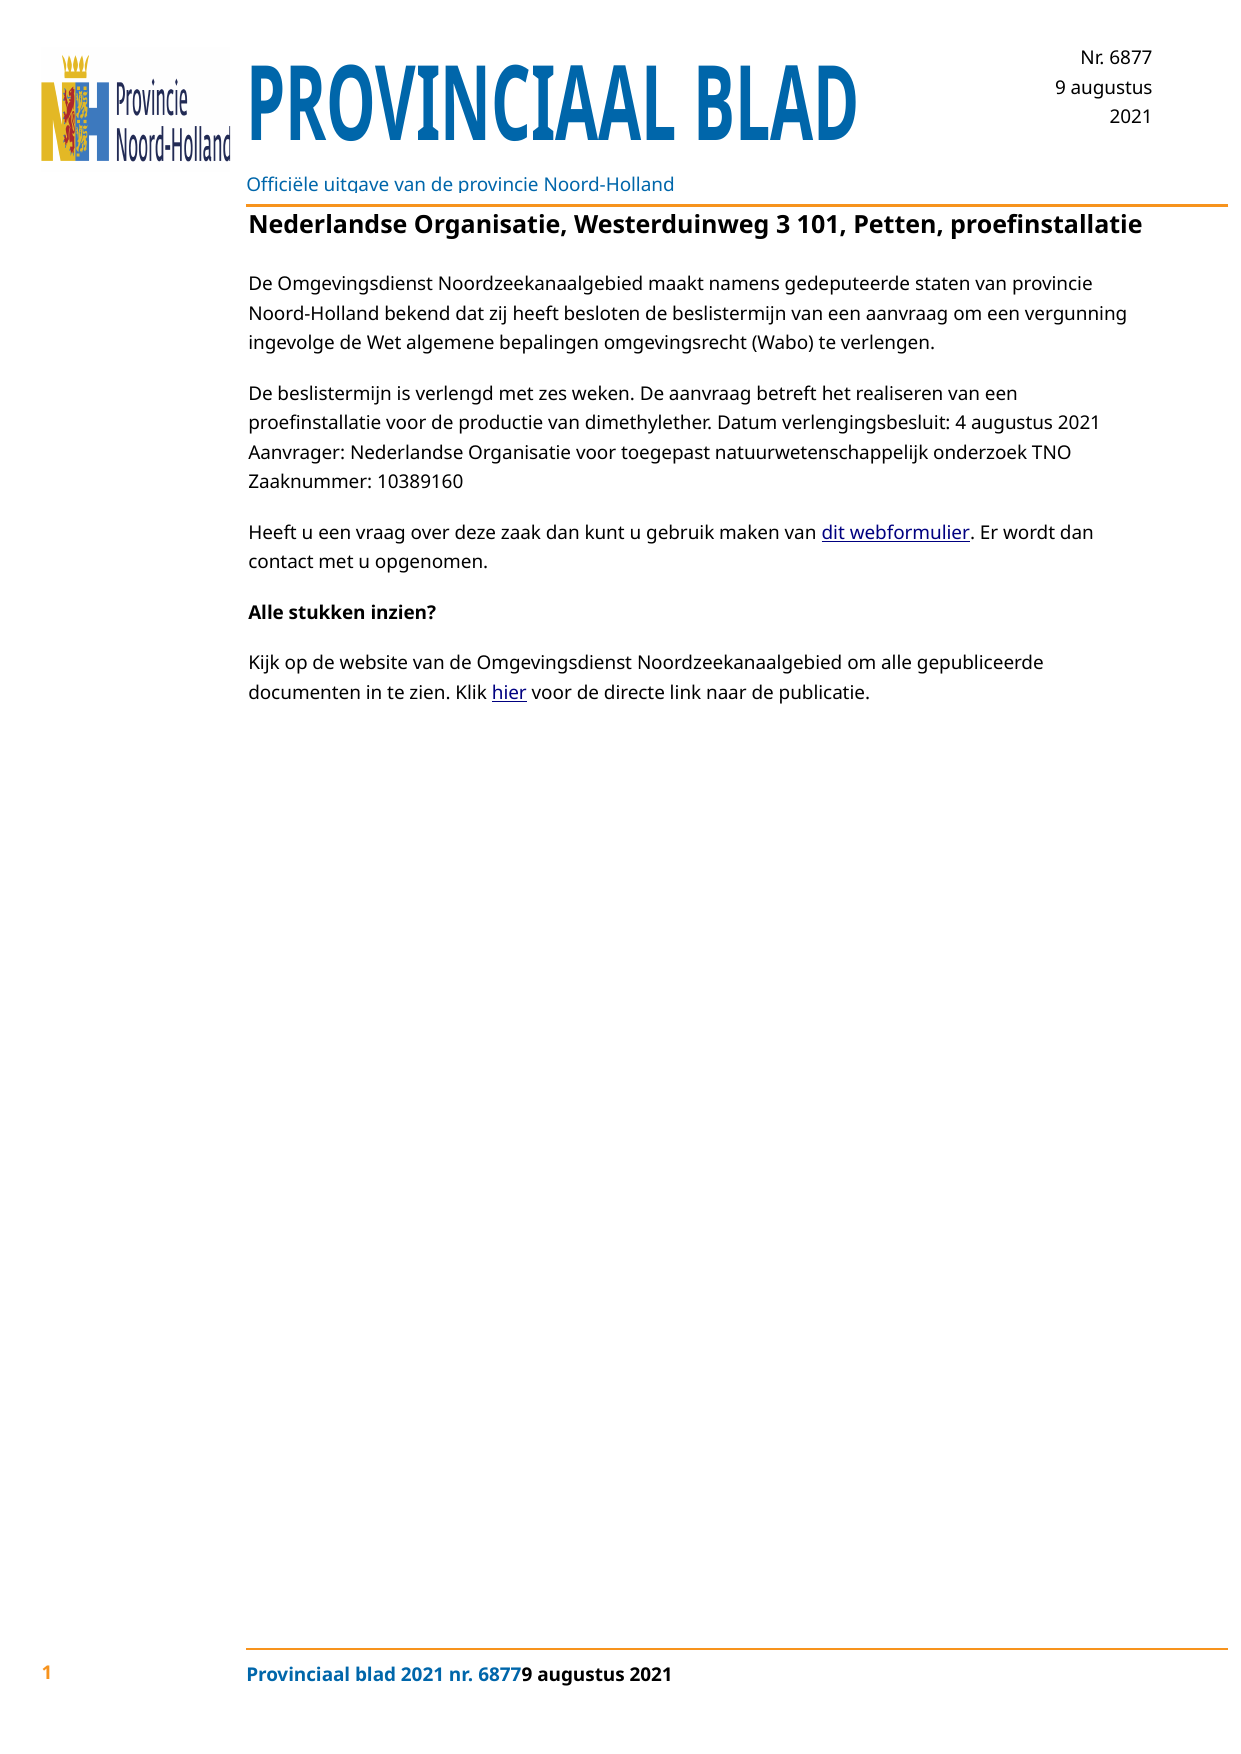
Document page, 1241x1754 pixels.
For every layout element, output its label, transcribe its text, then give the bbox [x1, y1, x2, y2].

text Heeft u een vraag over deze zaak dan kunt u gebruik maken van dit webformulier. Er wordt dan contact met u opgenomen. [248, 519, 1152, 574]
text Kijk op de website van de Omgevingsdienst Noordzeekanaalgebied om alle gepubliceerde documenten in te zien. Klik hier voor de directe link naar de publicatie. [248, 649, 1152, 705]
text Nederlandse Organisatie, Westerduinweg 3 101, Petten, proefinstallatie [248, 207, 1152, 241]
text Alle stukken inzien? [248, 599, 1152, 625]
picture [41, 47, 231, 172]
text De beslistermijn is verlengd met zes weken. De aanvraag betreft het realiseren van een proefinstallatie voor de productie van dimethylether. Datum verlengingsbesluit: 4 augustus 2021 Aanvrager: Nederlandse Organisatie voor toegepast natuurwetenschappelijk onderzoek TNO Zaaknummer: 10389160 [248, 380, 1152, 494]
text De Omgevingsdienst Noordzeekanaalgebied maakt namens gedeputeerde staten van provincie Noord-Holland bekend dat zij heeft besloten de beslistermijn van een aanvraag om een vergunning ingevolge de Wet algemene bepalingen omgevingsrecht (Wabo) te verlengen. [248, 270, 1152, 355]
